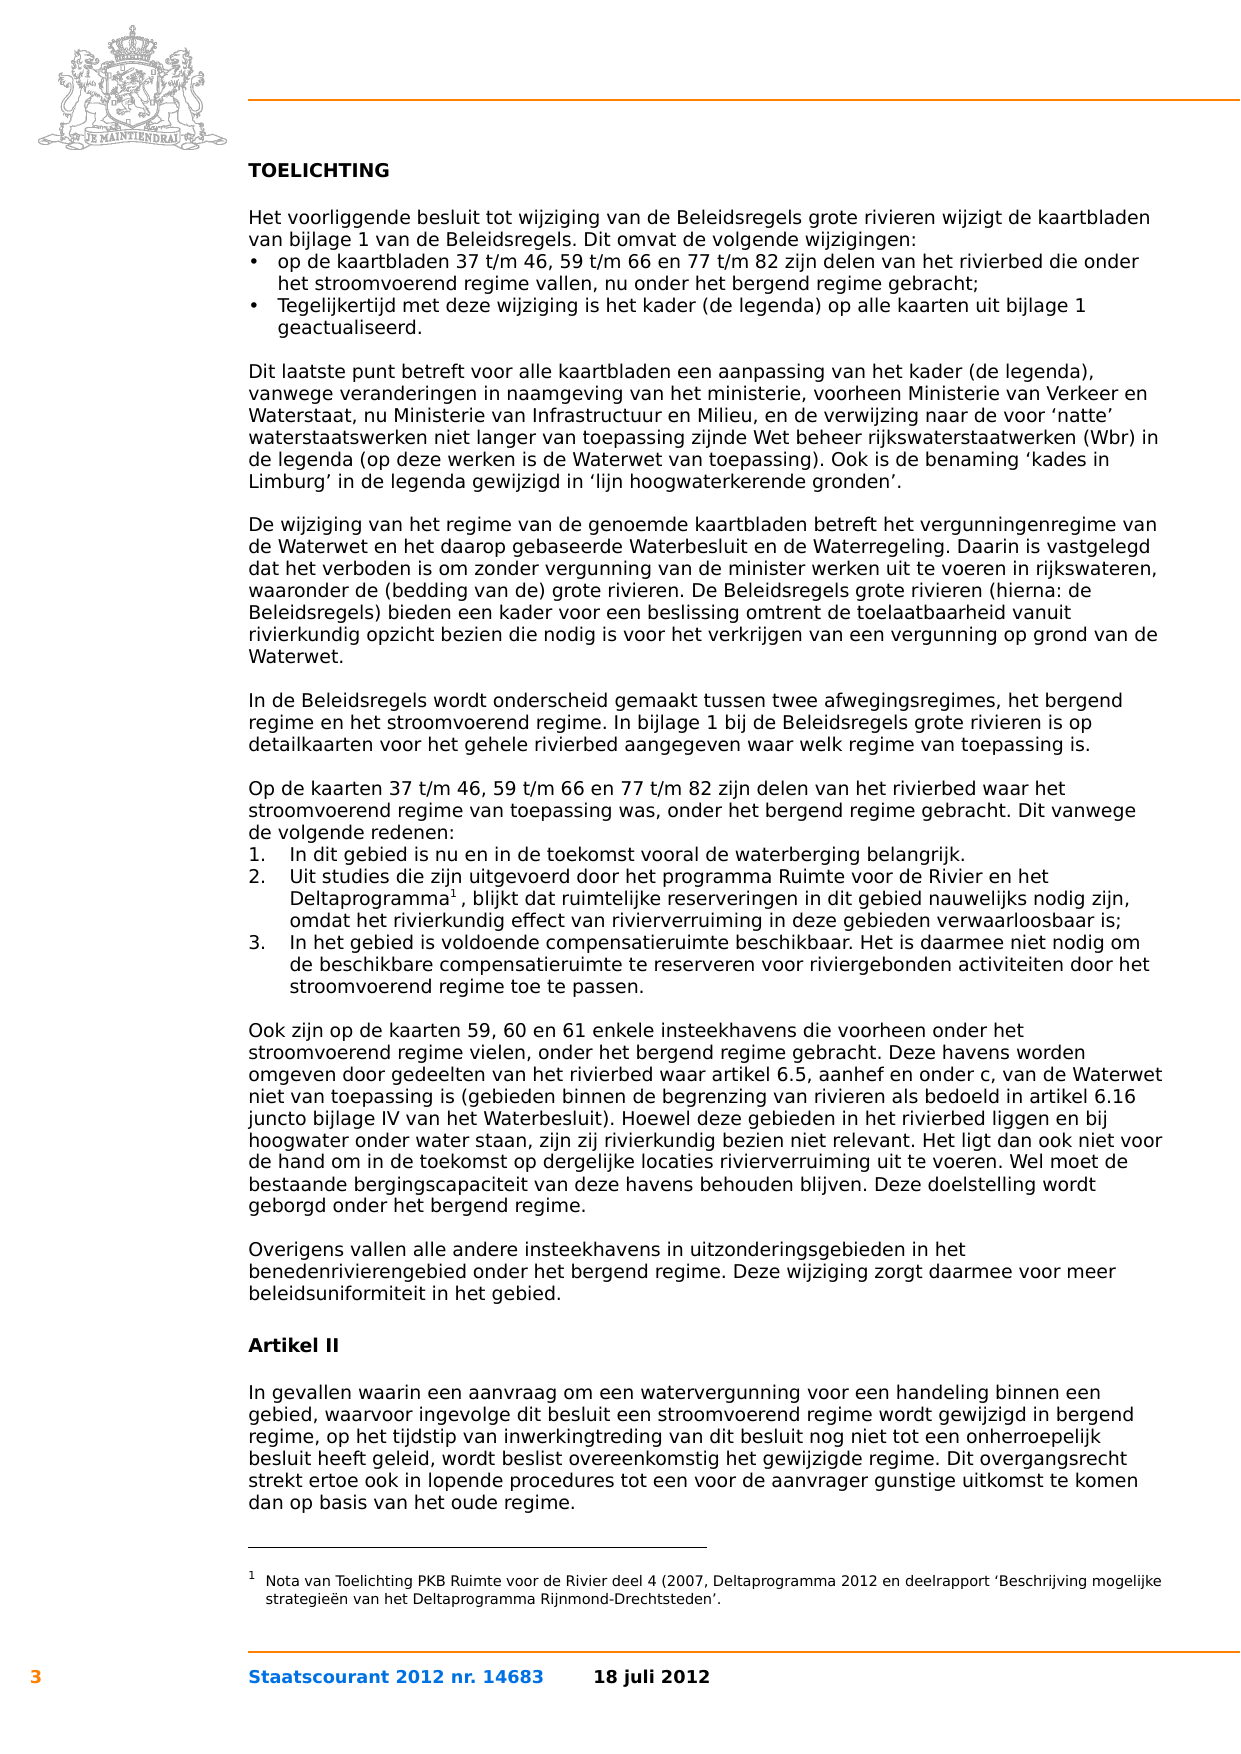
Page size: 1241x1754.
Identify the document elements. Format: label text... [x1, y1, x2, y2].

text Dit laatste punt betreft voor alle kaartbladen een aanpassing van het kader (de legenda), vanwege veranderingen in naamgeving van het ministerie, voorheen Ministerie van Verkeer en Waterstaat, nu Ministerie van Infrastructuur en Milieu, en de verwijzing naar de voor ‘natte’ waterstaatswerken niet langer van toepassing zijnde Wet beheer rijkswaterstaatwerken (Wbr) in de legenda (op deze werken is de Waterwet van toepassing). Ook is de benaming ‘kades in Limburg’ in de legenda gewijzigd in ‘lijn hoogwaterkerende gronden’. [248, 361, 1163, 492]
text • op de kaartbladen 37 t/m 46, 59 t/m 66 en 77 t/m 82 zijn delen van het rivierbed die onder het stroomvoerend regime vallen, nu onder het bergend regime gebracht; [248, 251, 1163, 295]
subtitle Artikel II [248, 1335, 1163, 1357]
text In de Beleidsregels wordt onderscheid gemaakt tussen twee afwegingsregimes, het bergend regime en het stroomvoerend regime. In bijlage 1 bij de Beleidsregels grote rivieren is op detailkaarten voor het gehele rivierbed aangegeven waar welk regime van toepassing is. [248, 690, 1163, 756]
text De wijziging van het regime van de genoemde kaartbladen betreft het vergunningenregime van de Waterwet en het daarop gebaseerde Waterbesluit en de Waterregeling. Daarin is vastgelegd dat het verboden is om zonder vergunning van de minister werken uit te voeren in rijkswateren, waaronder de (bedding van de) grote rivieren. De Beleidsregels grote rivieren (hierna: de Beleidsregels) bieden een kader voor een beslissing omtrent de toelaatbaarheid vanuit rivierkundig opzicht bezien die nodig is voor het verkrijgen van een vergunning op grond van de Waterwet. [248, 514, 1163, 668]
text In gevallen waarin een aanvraag om een watervergunning voor een handeling binnen een gebied, waarvoor ingevolge dit besluit een stroomvoerend regime wordt gewijzigd in bergend regime, op het tijdstip van inwerkingtreding van dit besluit nog niet tot een onherroepelijk besluit heeft geleid, wordt beslist overeenkomstig het gewijzigde regime. Dit overgangsrecht strekt ertoe ook in lopende procedures tot een voor de aanvrager gunstige uitkomst te komen dan op basis van het oude regime. [248, 1382, 1163, 1514]
picture [38, 25, 227, 150]
text Ook zijn op de kaarten 59, 60 en 61 enkele insteekhavens die voorheen onder het stroomvoerend regime vielen, onder het bergend regime gebracht. Deze havens worden omgeven door gedeelten van het rivierbed waar artikel 6.5, aanhef en onder c, van de Waterwet niet van toepassing is (gebieden binnen de begrenzing van rivieren als bedoeld in artikel 6.16 juncto bijlage IV van het Waterbesluit). Hoewel deze gebieden in het rivierbed liggen en bij hoogwater onder water staan, zijn zij rivierkundig bezien niet relevant. Het ligt dan ook niet voor de hand om in de toekomst op dergelijke locaties rivierverruiming uit te voeren. Wel moet de bestaande bergingscapaciteit van deze havens behouden blijven. Deze doelstelling wordt geborgd onder het bergend regime. [248, 1019, 1163, 1217]
subtitle TOELICHTING [248, 160, 1163, 182]
text Overigens vallen alle andere insteekhavens in uitzonderingsgebieden in het benedenrivierengebied onder het bergend regime. Deze wijziging zorgt daarmee voor meer beleidsuniformiteit in het gebied. [248, 1239, 1163, 1305]
text Het voorliggende besluit tot wijziging van de Beleidsregels grote rivieren wijzigt de kaartbladen van bijlage 1 van de Beleidsregels. Dit omvat de volgende wijzigingen: [248, 207, 1163, 251]
text 2. Uit studies die zijn uitgevoerd door het programma Ruimte voor de Rivier en het Deltaprogramma, blijkt dat ruimtelijke reserveringen in dit gebied nauwelijks nodig zijn, omdat het rivierkundig effect van rivierverruiming in deze gebieden verwaarloosbaar is; [248, 866, 1163, 932]
text Nota van Toelichting PKB Ruimte voor de Rivier deel 4 (2007, Deltaprogramma 2012 en deelrapport ‘Beschrijving mogelijke strategieën van het Deltaprogramma Rijnmond-Drechtsteden’. [248, 1569, 1163, 1608]
text 3. In het gebied is voldoende compensatieruimte beschikbaar. Het is daarmee niet nodig om de beschikbare compensatieruimte te reserveren voor riviergebonden activiteiten door het stroomvoerend regime toe te passen. [248, 932, 1163, 998]
text • Tegelijkertijd met deze wijziging is het kader (de legenda) op alle kaarten uit bijlage 1 geactualiseerd. [248, 295, 1163, 339]
text 1. In dit gebied is nu en in de toekomst vooral de waterberging belangrijk. [248, 844, 1163, 866]
text Op de kaarten 37 t/m 46, 59 t/m 66 en 77 t/m 82 zijn delen van het rivierbed waar het stroomvoerend regime van toepassing was, onder het bergend regime gebracht. Dit vanwege de volgende redenen: [248, 778, 1163, 844]
